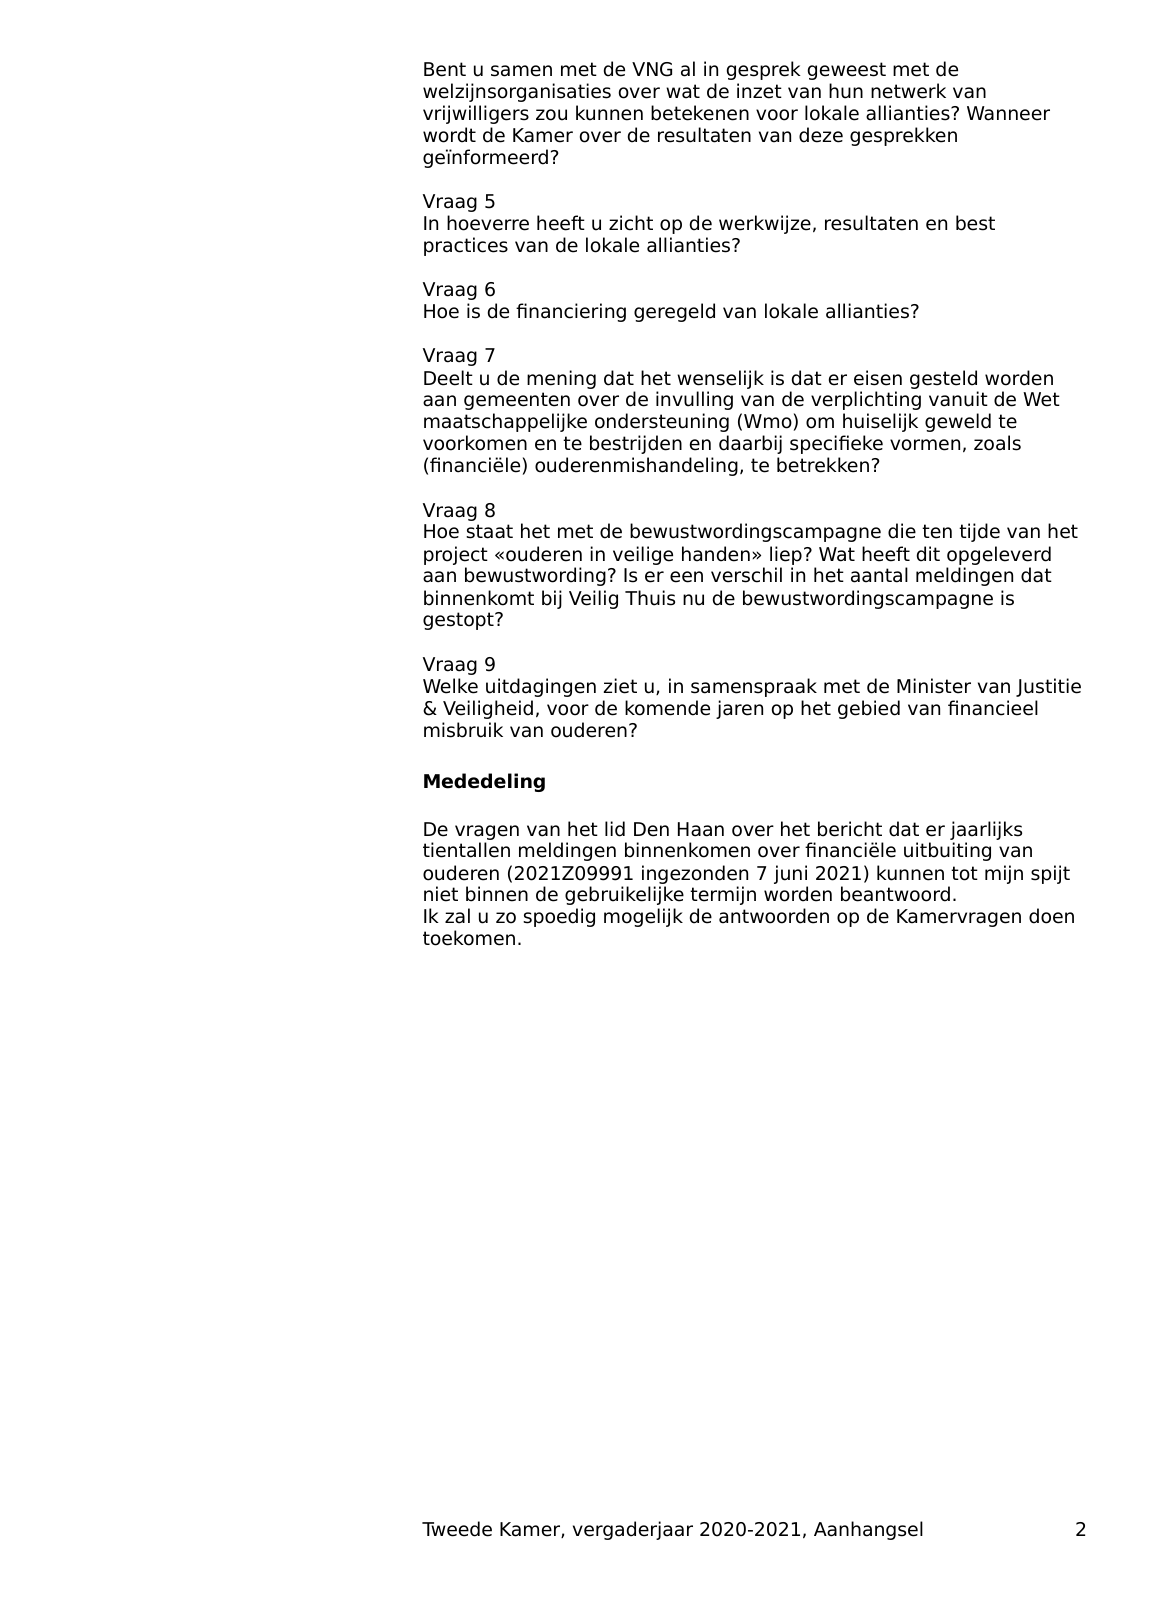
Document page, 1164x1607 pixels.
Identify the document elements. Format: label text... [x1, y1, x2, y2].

text Vraag 8 [422, 499, 1087, 521]
text Deelt u de mening dat het wenselijk is dat er eisen gesteld worden aan gemeenten over de invulling van de verplichting vanuit de Wet maatschappelijke ondersteuning (Wmo) om huiselijk geweld te voorkomen en te bestrijden en daarbij specifieke vormen, zoals (financiële) ouderenmishandeling, te betrekken? [422, 367, 1087, 477]
text Vraag 6 [422, 279, 1087, 301]
text Hoe is de financiering geregeld van lokale allianties? [422, 301, 1087, 323]
subtitle Mededeling [422, 771, 1087, 793]
text Vraag 5 [422, 191, 1087, 213]
text Vraag 9 [422, 653, 1087, 676]
text In hoeverre heeft u zicht op de werkwijze, resultaten en best practices van de lokale allianties? [422, 213, 1087, 257]
text Bent u samen met de VNG al in gesprek geweest met de welzijnsorganisaties over wat de inzet van hun netwerk van vrijwilligers zou kunnen betekenen voor lokale allianties? Wanneer wordt de Kamer over de resultaten van deze gesprekken geïnformeerd? [422, 59, 1087, 169]
text Vraag 7 [422, 345, 1087, 367]
text Hoe staat het met de bewustwordingscampagne die ten tijde van het project «ouderen in veilige handen» liep? Wat heeft dit opgeleverd aan bewustwording? Is er een verschil in het aantal meldingen dat binnenkomt bij Veilig Thuis nu de bewustwordingscampagne is gestopt? [422, 521, 1087, 631]
text Welke uitdagingen ziet u, in samenspraak met de Minister van Justitie & Veiligheid, voor de komende jaren op het gebied van financieel misbruik van ouderen? [422, 676, 1087, 741]
text Ik zal u zo spoedig mogelijk de antwoorden op de Kamervragen doen toekomen. [422, 906, 1087, 950]
text De vragen van het lid Den Haan over het bericht dat er jaarlijks tientallen meldingen binnenkomen over financiële uitbuiting van ouderen (2021Z09991 ingezonden 7 juni 2021) kunnen tot mijn spijt niet binnen de gebruikelijke termijn worden beantwoord. [422, 818, 1087, 906]
